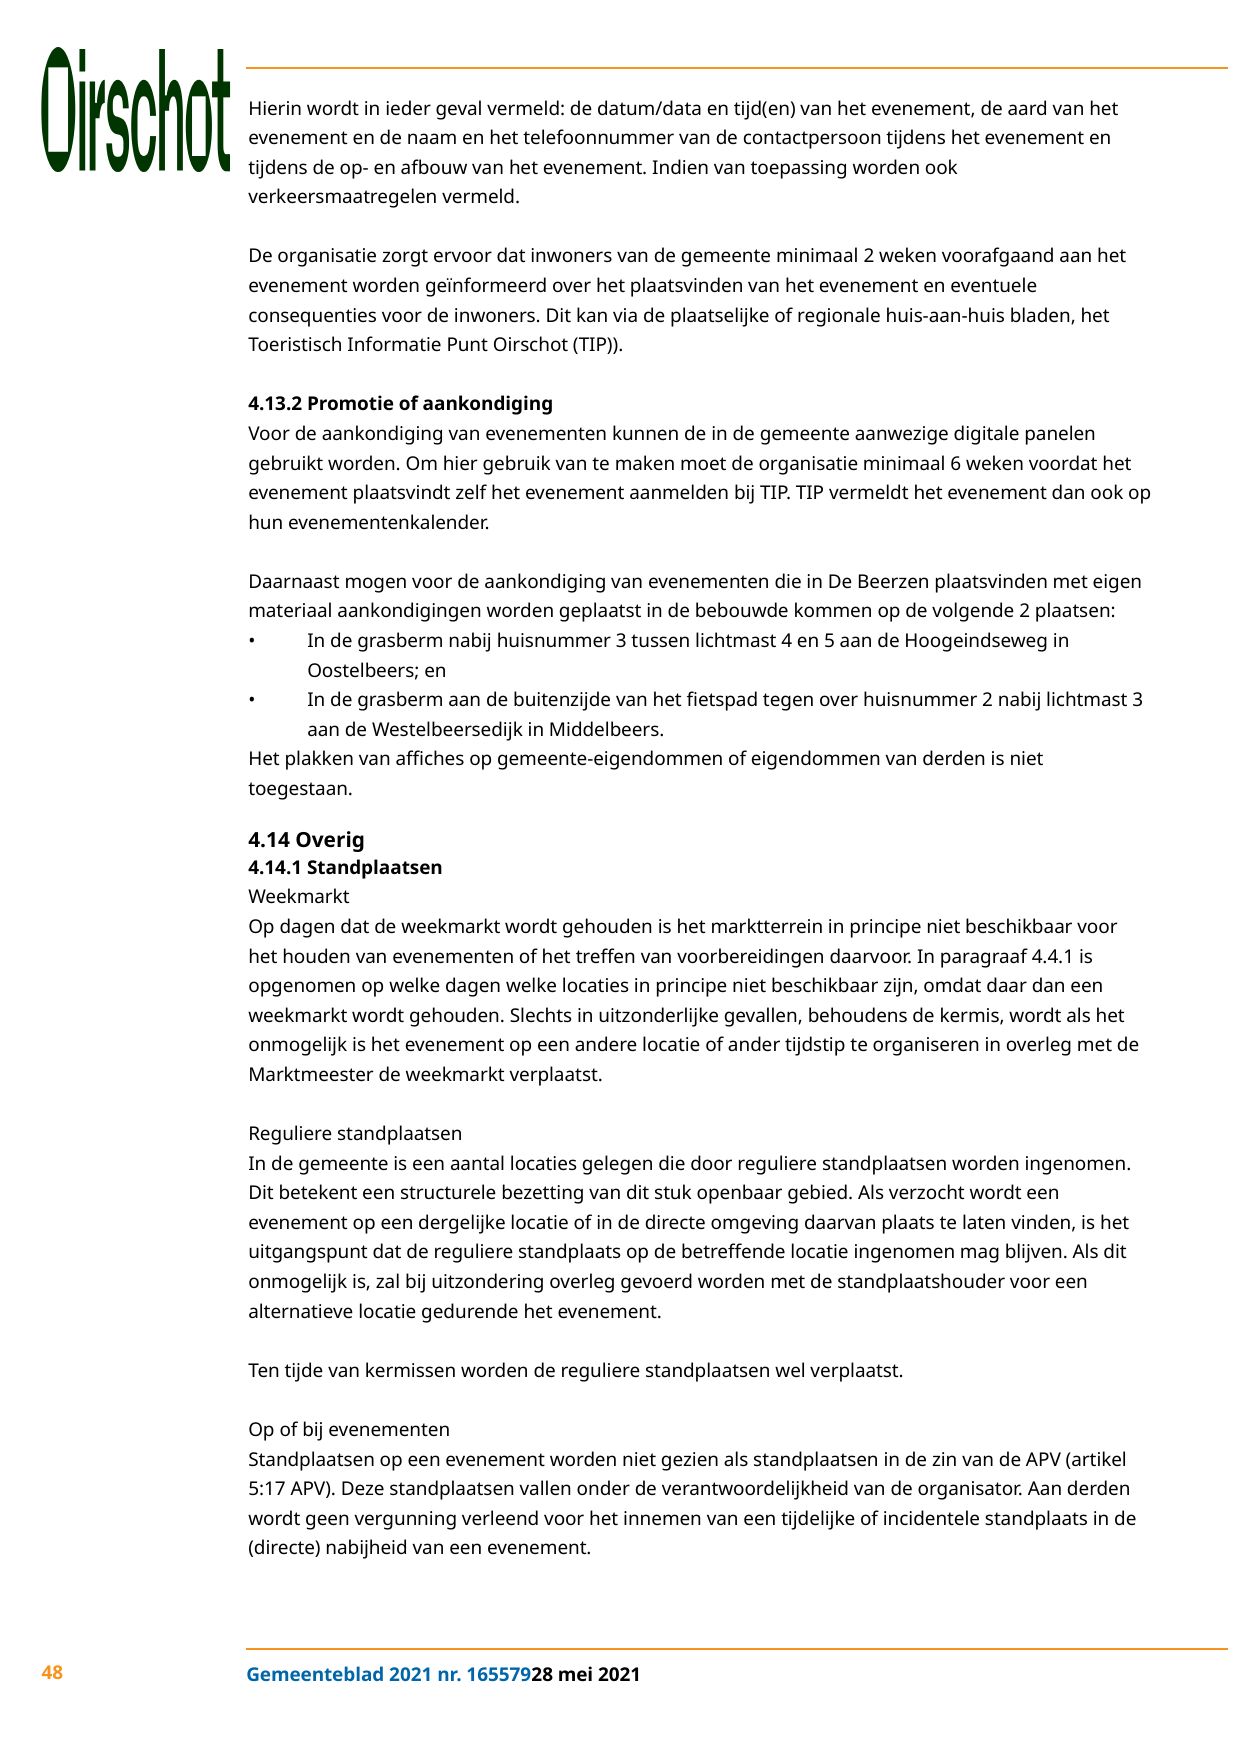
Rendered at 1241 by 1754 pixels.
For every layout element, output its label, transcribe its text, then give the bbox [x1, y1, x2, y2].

list In de grasberm nabij huisnummer 3 tussen lichtmast 4 en 5 aan de Hoogeindseweg in Oostelbeers; en [248, 627, 1152, 683]
text Op of bij evenementen [248, 1416, 1152, 1442]
text In de gemeente is een aantal locaties gelegen die door reguliere standplaatsen worden ingenomen. Dit betekent een structurele bezetting van dit stuk openbaar gebied. Als verzocht wordt een evenement op een dergelijke locatie of in de directe omgeving daarvan plaats te laten vinden, is het uitgangspunt dat de reguliere standplaats op de betreffende locatie ingenomen mag blijven. Als dit onmogelijk is, zal bij uitzondering overleg gevoerd worden met de standplaatshouder voor een alternatieve locatie gedurende het evenement. [248, 1150, 1152, 1323]
text De organisatie zorgt ervoor dat inwoners van de gemeente minimaal 2 weken voorafgaand aan het evenement worden geïnformeerd over het plaatsvinden van het evenement en eventuele consequenties voor de inwoners. Dit kan via de plaatselijke of regionale huis-aan-huis bladen, het Toeristisch Informatie Punt Oirschot (TIP)). [248, 243, 1152, 357]
text 4.14 Overig [248, 826, 1152, 854]
picture [41, 47, 231, 172]
text Weekmarkt [248, 884, 1152, 909]
list In de grasberm aan de buitenzijde van het fietspad tegen over huisnummer 2 nabij lichtmast 3 aan de Westelbeersedijk in Middelbeers. [248, 686, 1152, 742]
text Standplaatsen op een evenement worden niet gezien als standplaatsen in de zin van de APV (artikel 5:17 APV). Deze standplaatsen vallen onder de verantwoordelijkheid van de organisator. Aan derden wordt geen vergunning verleend voor het innemen van een tijdelijke of incidentele standplaats in de (directe) nabijheid van een evenement. [248, 1446, 1152, 1560]
text 4.14.1 Standplaatsen [248, 854, 1152, 880]
text Het plakken van affiches op gemeente-eigendommen of eigendommen van derden is niet toegestaan. [248, 746, 1152, 801]
text Voor de aankondiging van evenementen kunnen de in de gemeente aanwezige digitale panelen gebruikt worden. Om hier gebruik van te maken moet de organisatie minimaal 6 weken voordat het evenement plaatsvindt zelf het evenement aanmelden bij TIP. TIP vermeldt het evenement dan ook op hun evenementenkalender. [248, 420, 1152, 535]
text 4.13.2 Promotie of aankondiging [248, 391, 1152, 416]
text Reguliere standplaatsen [248, 1120, 1152, 1146]
text Hierin wordt in ieder geval vermeld: de datum/data en tijd(en) van het evenement, de aard van het evenement en de naam en het telefoonnummer van de contactpersoon tijdens het evenement en tijdens de op- en afbouw van het evenement. Indien van toepassing worden ook verkeersmaatregelen vermeld. [248, 95, 1152, 209]
text Ten tijde van kermissen worden de reguliere standplaatsen wel verplaatst. [248, 1357, 1152, 1383]
text Daarnaast mogen voor de aankondiging van evenementen die in De Beerzen plaatsvinden met eigen materiaal aankondigingen worden geplaatst in de bebouwde kommen op de volgende 2 plaatsen: [248, 568, 1152, 623]
text Op dagen dat de weekmarkt wordt gehouden is het marktterrein in principe niet beschikbaar voor het houden van evenementen of het treffen van voorbereidingen daarvoor. In paragraaf 4.4.1 is opgenomen op welke dagen welke locaties in principe niet beschikbaar zijn, omdat daar dan een weekmarkt wordt gehouden. Slechts in uitzonderlijke gevallen, behoudens de kermis, wordt als het onmogelijk is het evenement op een andere locatie of ander tijdstip te organiseren in overleg met de Marktmeester de weekmarkt verplaatst. [248, 913, 1152, 1087]
